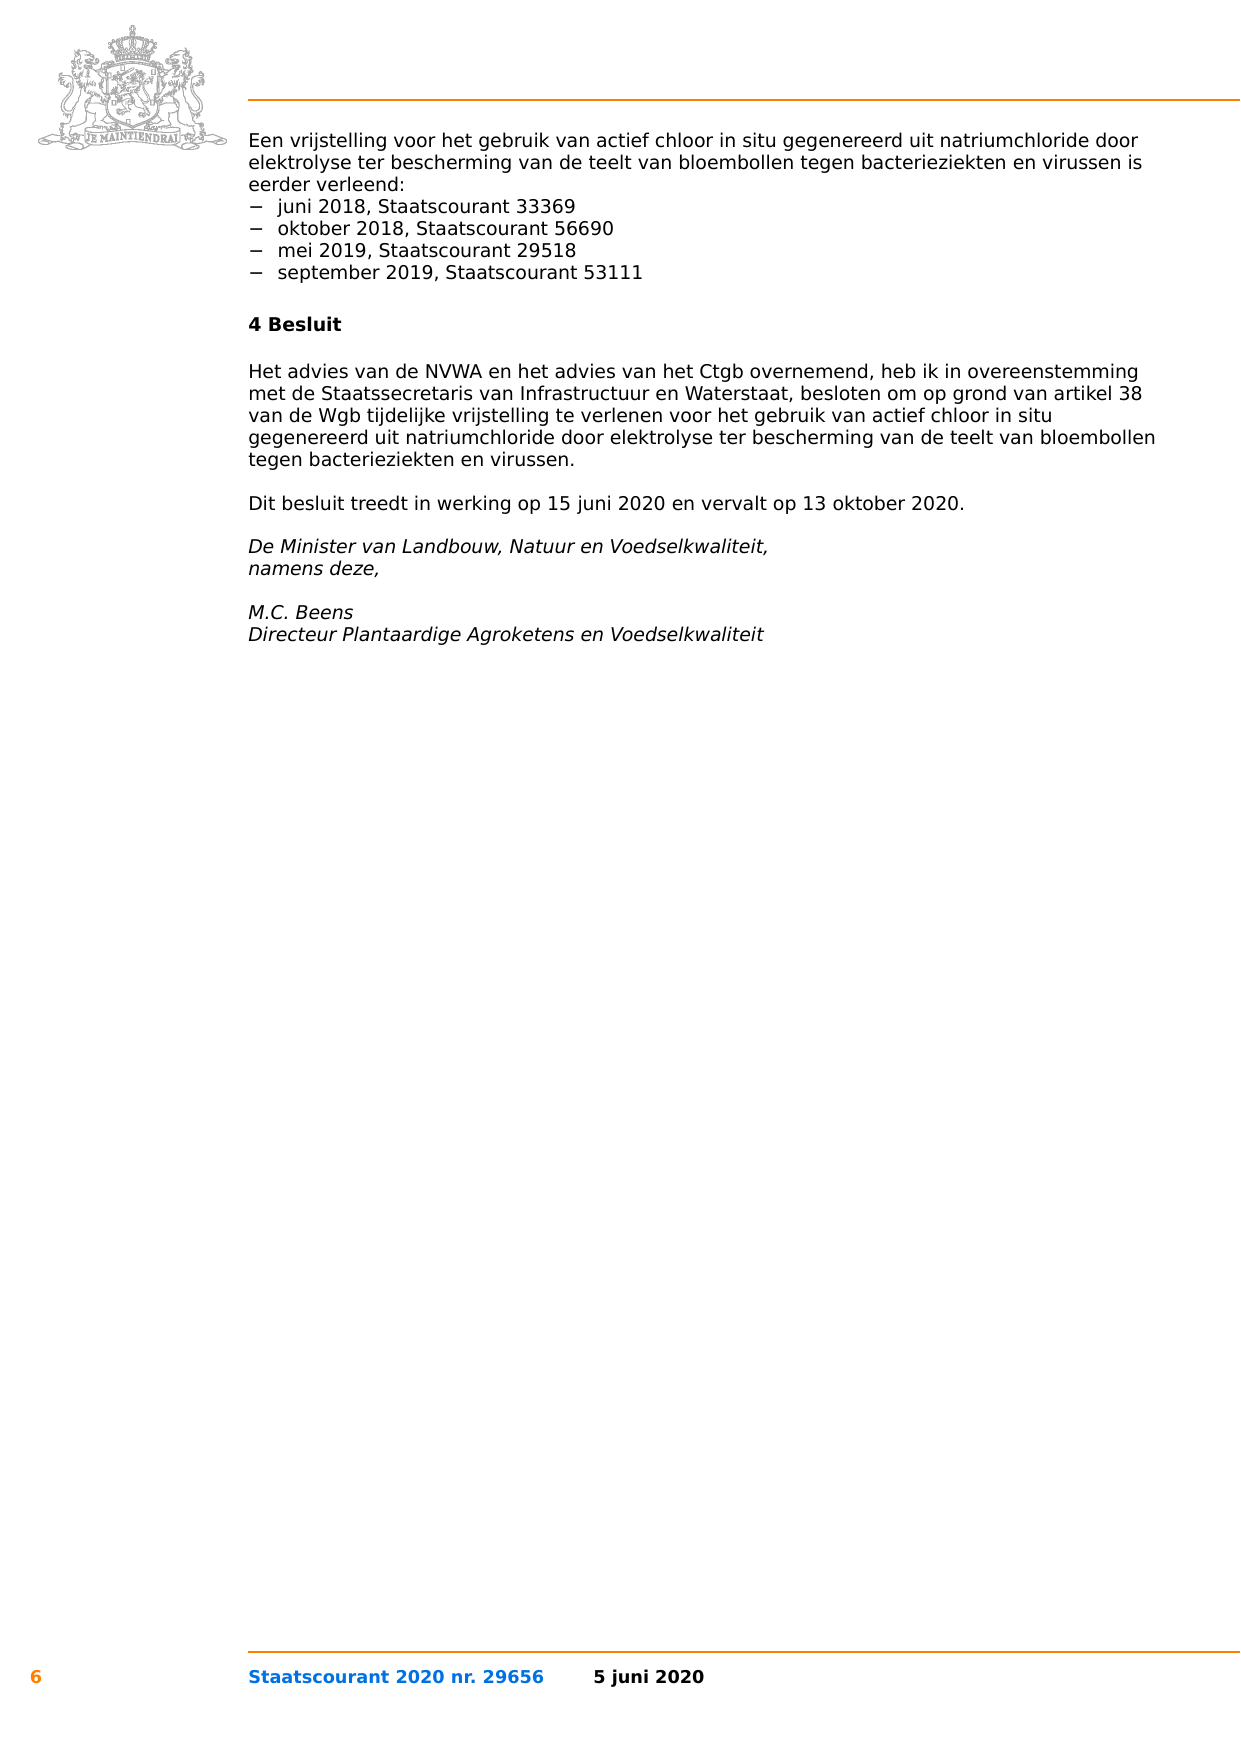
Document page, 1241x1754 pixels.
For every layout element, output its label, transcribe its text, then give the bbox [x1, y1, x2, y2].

subtitle 4 Besluit [248, 314, 1163, 336]
text − mei 2019, Staatscourant 29518 [248, 240, 1163, 262]
text Dit besluit treedt in werking op 15 juni 2020 en vervalt op 13 oktober 2020. [248, 492, 1163, 514]
text Een vrijstelling voor het gebruik van actief chloor in situ gegenereerd uit natriumchloride door elektrolyse ter bescherming van de teelt van bloembollen tegen bacterieziekten en virussen is eerder verleend: [248, 130, 1163, 196]
text De Minister van Landbouw, Natuur en Voedselkwaliteit, namens deze, M.C. Beens Directeur Plantaardige Agroketens en Voedselkwaliteit [248, 536, 1163, 646]
text − juni 2018, Staatscourant 33369 [248, 196, 1163, 218]
text − oktober 2018, Staatscourant 56690 [248, 218, 1163, 240]
text Het advies van de NVWA en het advies van het Ctgb overnemend, heb ik in overeenstemming met de Staatssecretaris van Infrastructuur en Waterstaat, besloten om op grond van artikel 38 van de Wgb tijdelijke vrijstelling te verlenen voor het gebruik van actief chloor in situ gegenereerd uit natriumchloride door elektrolyse ter bescherming van de teelt van bloembollen tegen bacterieziekten en virussen. [248, 361, 1163, 471]
picture [38, 25, 227, 150]
text − september 2019, Staatscourant 53111 [248, 262, 1163, 284]
